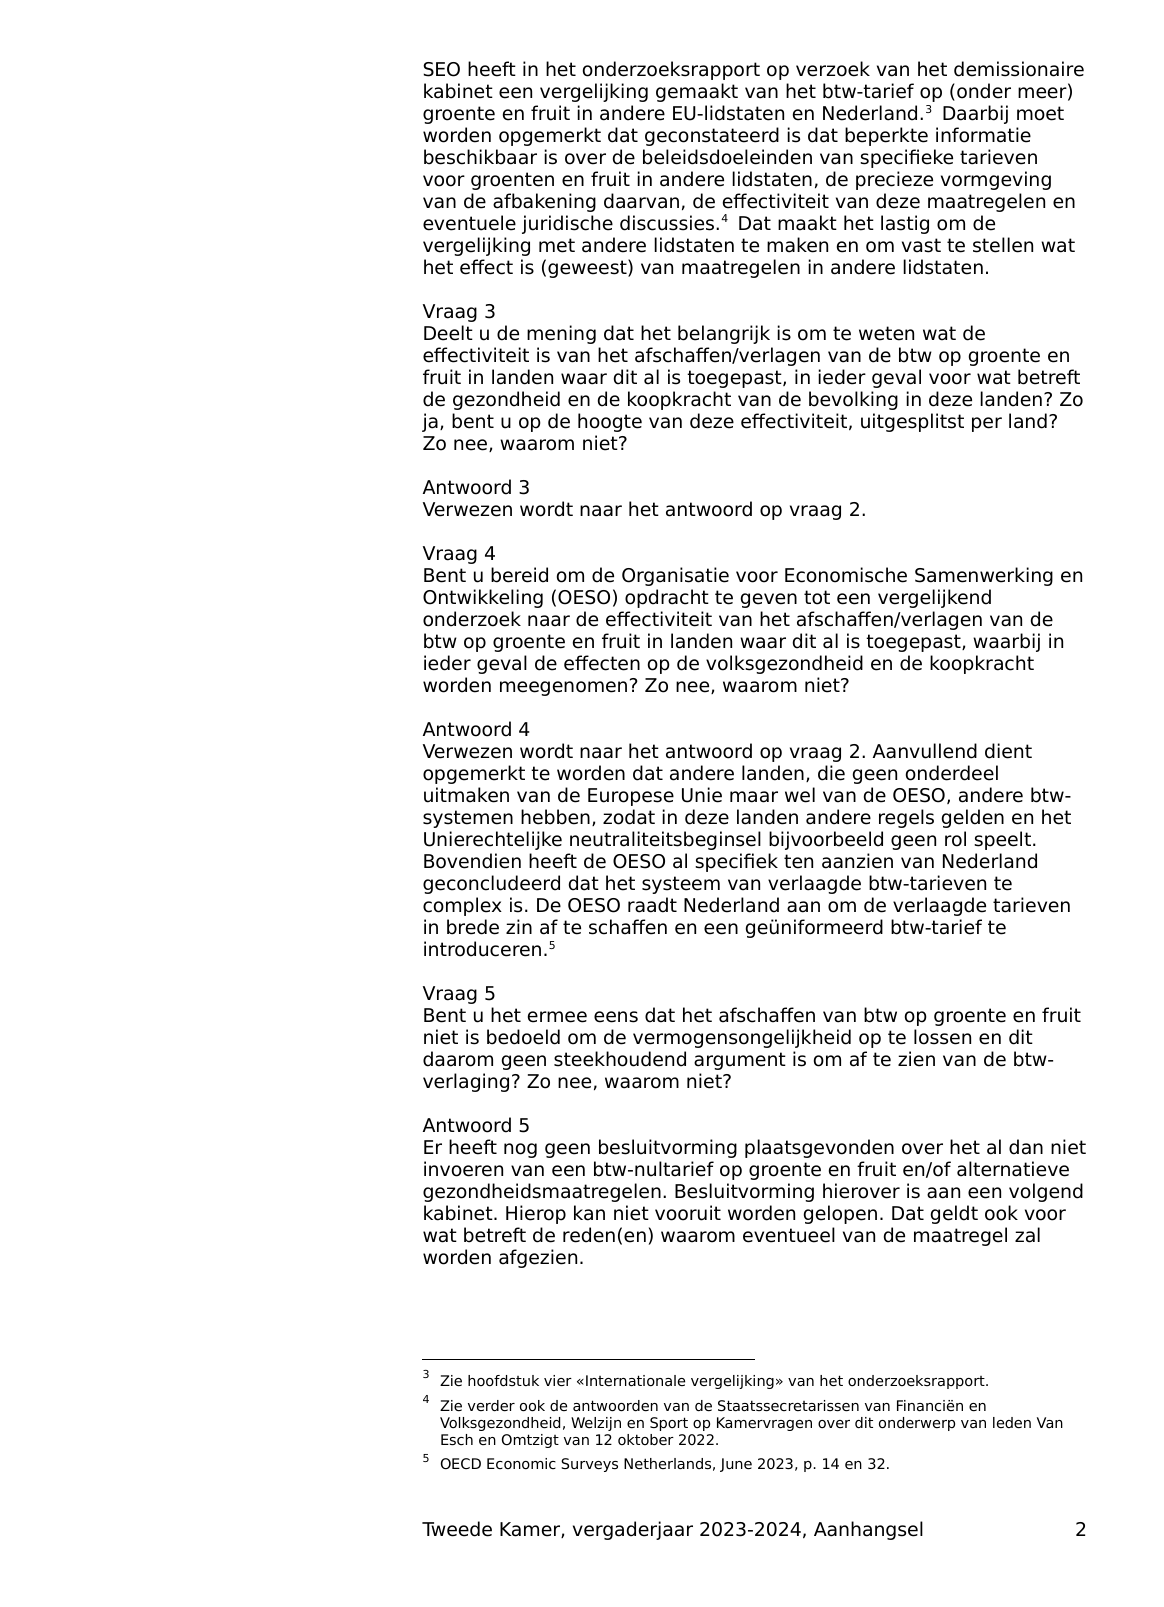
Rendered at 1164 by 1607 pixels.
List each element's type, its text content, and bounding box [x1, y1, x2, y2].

text Verwezen wordt naar het antwoord op vraag 2. [422, 499, 1087, 521]
text Vraag 4 [422, 543, 1087, 565]
text Antwoord 5 [422, 1115, 1087, 1137]
text Bent u het ermee eens dat het afschaffen van btw op groente en fruit niet is bedoeld om de vermogensongelijkheid op te lossen en dit daarom geen steekhoudend argument is om af te zien van de btw-verlaging? Zo nee, waarom niet? [422, 1005, 1087, 1093]
text Antwoord 3 [422, 477, 1087, 499]
text Er heeft nog geen besluitvorming plaatsgevonden over het al dan niet invoeren van een btw-nultarief op groente en fruit en/of alternatieve gezondheidsmaatregelen. Besluitvorming hierover is aan een volgend kabinet. Hierop kan niet vooruit worden gelopen. Dat geldt ook voor wat betreft de reden(en) waarom eventueel van de maatregel zal worden afgezien. [422, 1137, 1087, 1269]
text Verwezen wordt naar het antwoord op vraag 2. Aanvullend dient opgemerkt te worden dat andere landen, die geen onderdeel uitmaken van de Europese Unie maar wel van de OESO, andere btw-systemen hebben, zodat in deze landen andere regels gelden en het Unierechtelijke neutraliteitsbeginsel bijvoorbeeld geen rol speelt. Bovendien heeft de OESO al specifiek ten aanzien van Nederland geconcludeerd dat het systeem van verlaagde btw-tarieven te complex is. De OESO raadt Nederland aan om de verlaagde tarieven in brede zin af te schaffen en een geüniformeerd btw-tarief te introduceren. [422, 741, 1087, 961]
text SEO heeft in het onderzoeksrapport op verzoek van het demissionaire kabinet een vergelijking gemaakt van het btw-tarief op (onder meer) groente en fruit in andere EU-lidstaten en Nederland. Daarbij moet worden opgemerkt dat geconstateerd is dat beperkte informatie beschikbaar is over de beleidsdoeleinden van specifieke tarieven voor groenten en fruit in andere lidstaten, de precieze vormgeving van de afbakening daarvan, de effectiviteit van deze maatregelen en eventuele juridische discussies. Dat maakt het lastig om de vergelijking met andere lidstaten te maken en om vast te stellen wat het effect is (geweest) van maatregelen in andere lidstaten. [422, 59, 1087, 279]
text Zie hoofdstuk vier «Internationale vergelijking» van het onderzoeksrapport. [422, 1368, 1087, 1391]
text OECD Economic Surveys Netherlands, June 2023, p. 14 en 32. [422, 1452, 1087, 1474]
text Vraag 3 [422, 301, 1087, 323]
text Zie verder ook de antwoorden van de Staatssecretarissen van Financiën en Volksgezondheid, Welzijn en Sport op Kamervragen over dit onderwerp van leden Van Esch en Omtzigt van 12 oktober 2022. [422, 1393, 1087, 1449]
text Vraag 5 [422, 983, 1087, 1005]
text Antwoord 4 [422, 719, 1087, 741]
text Deelt u de mening dat het belangrijk is om te weten wat de effectiviteit is van het afschaffen/verlagen van de btw op groente en fruit in landen waar dit al is toegepast, in ieder geval voor wat betreft de gezondheid en de koopkracht van de bevolking in deze landen? Zo ja, bent u op de hoogte van deze effectiviteit, uitgesplitst per land? Zo nee, waarom niet? [422, 323, 1087, 455]
text Bent u bereid om de Organisatie voor Economische Samenwerking en Ontwikkeling (OESO) opdracht te geven tot een vergelijkend onderzoek naar de effectiviteit van het afschaffen/verlagen van de btw op groente en fruit in landen waar dit al is toegepast, waarbij in ieder geval de effecten op de volksgezondheid en de koopkracht worden meegenomen? Zo nee, waarom niet? [422, 565, 1087, 697]
